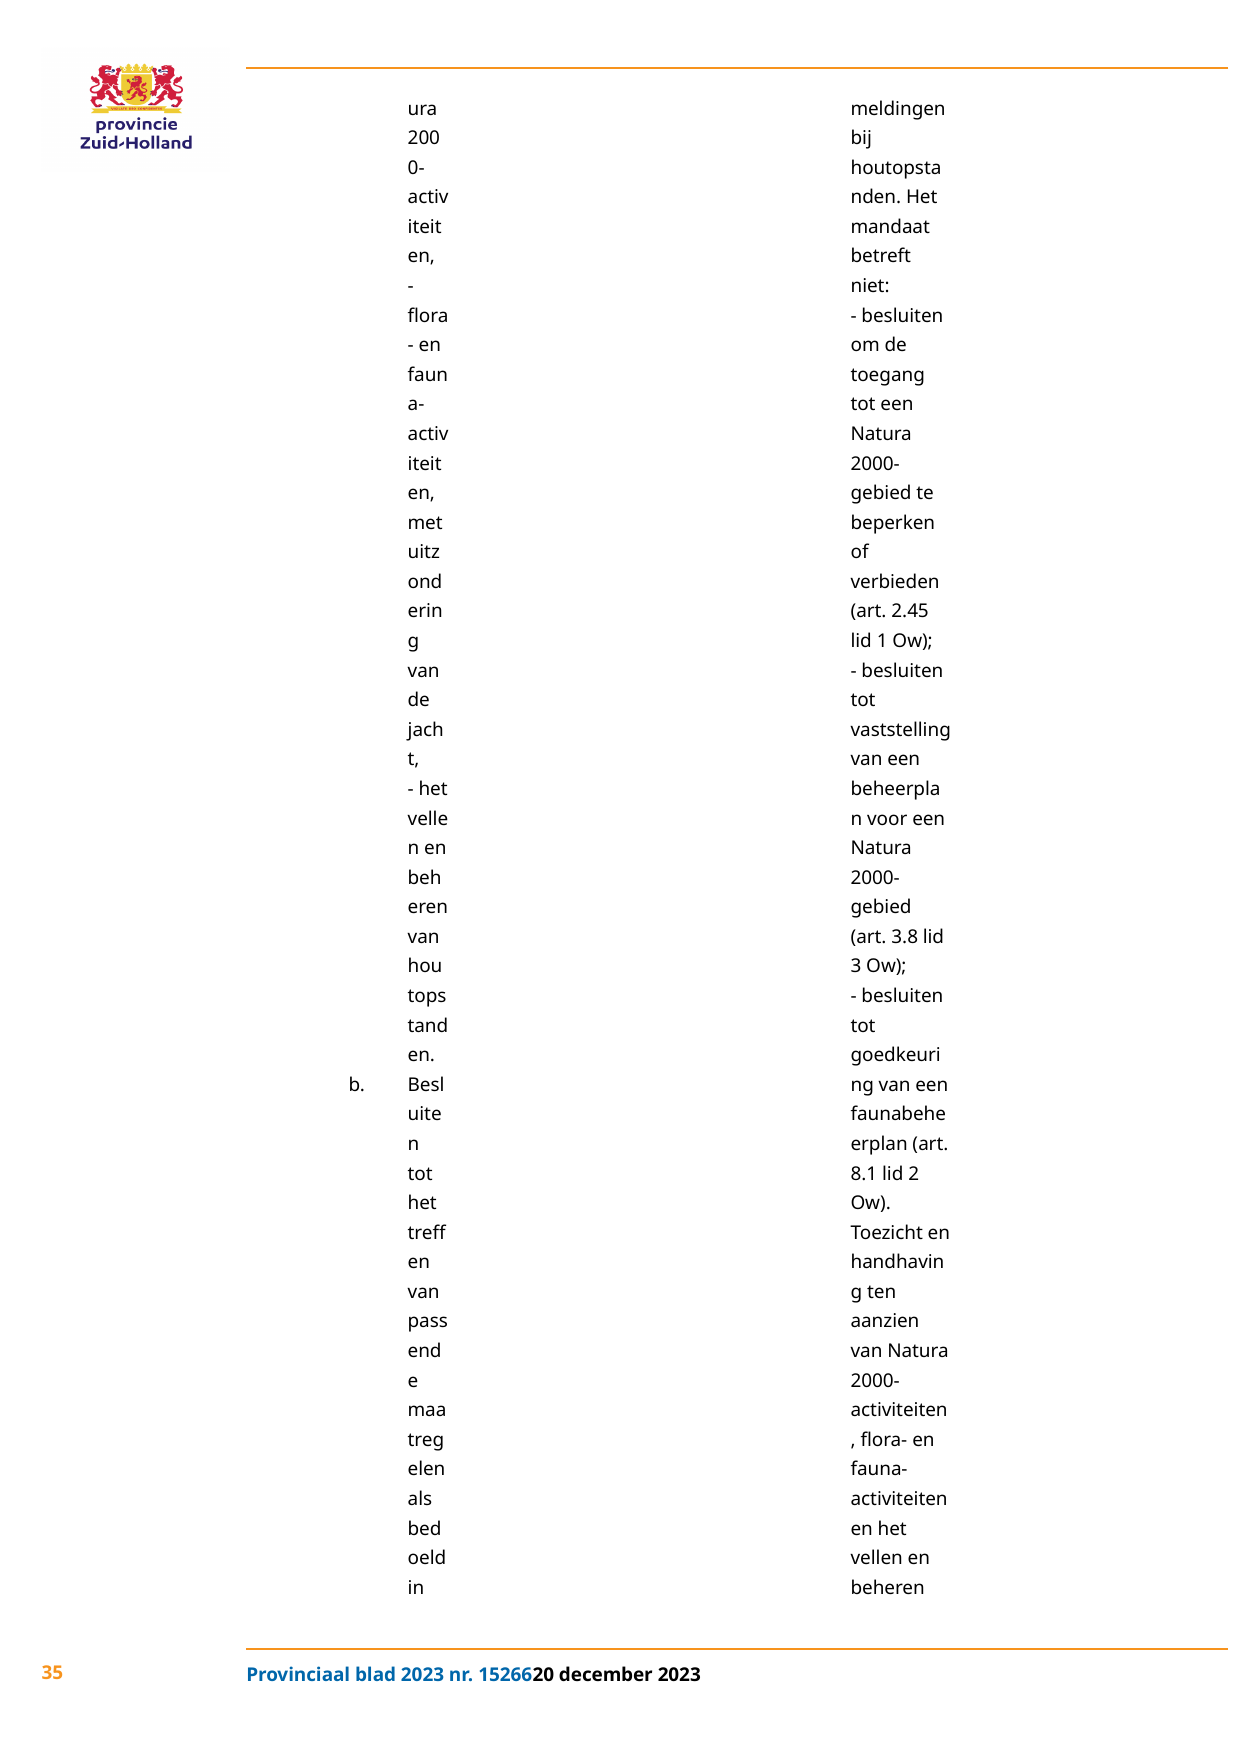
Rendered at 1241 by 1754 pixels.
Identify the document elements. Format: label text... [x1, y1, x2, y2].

table_cell ura 2000-activiteiten, - flora- en fauna-activiteiten, met uitzondering van de jacht, - het vellen en beheren van houtopstanden. Besluiten tot het treffen van passende maatregelen als bedoeld in [348, 95, 449, 1600]
table_cell [951, 95, 1152, 1600]
table_cell [449, 95, 549, 1600]
table_cell [750, 95, 850, 1600]
table_cell [549, 95, 649, 1600]
table_cell meldingen bij houtopstanden. Het mandaat betreft niet: - besluiten om de toegang tot een Natura 2000-gebied te beperken of verbieden (art. 2.45 lid 1 Ow); - besluiten tot vaststelling van een beheerplan voor een Natura 2000-gebied (art. 3.8 lid 3 Ow); - besluiten tot goedkeuring van een faunabeheerplan (art. 8.1 lid 2 Ow). Toezicht en handhaving ten aanzien van Natura 2000-activiteiten, flora- en fauna-activiteiten en het vellen en beheren [850, 95, 951, 1600]
picture [41, 47, 231, 172]
table_cell [650, 95, 750, 1600]
table_cell [248, 95, 348, 1600]
